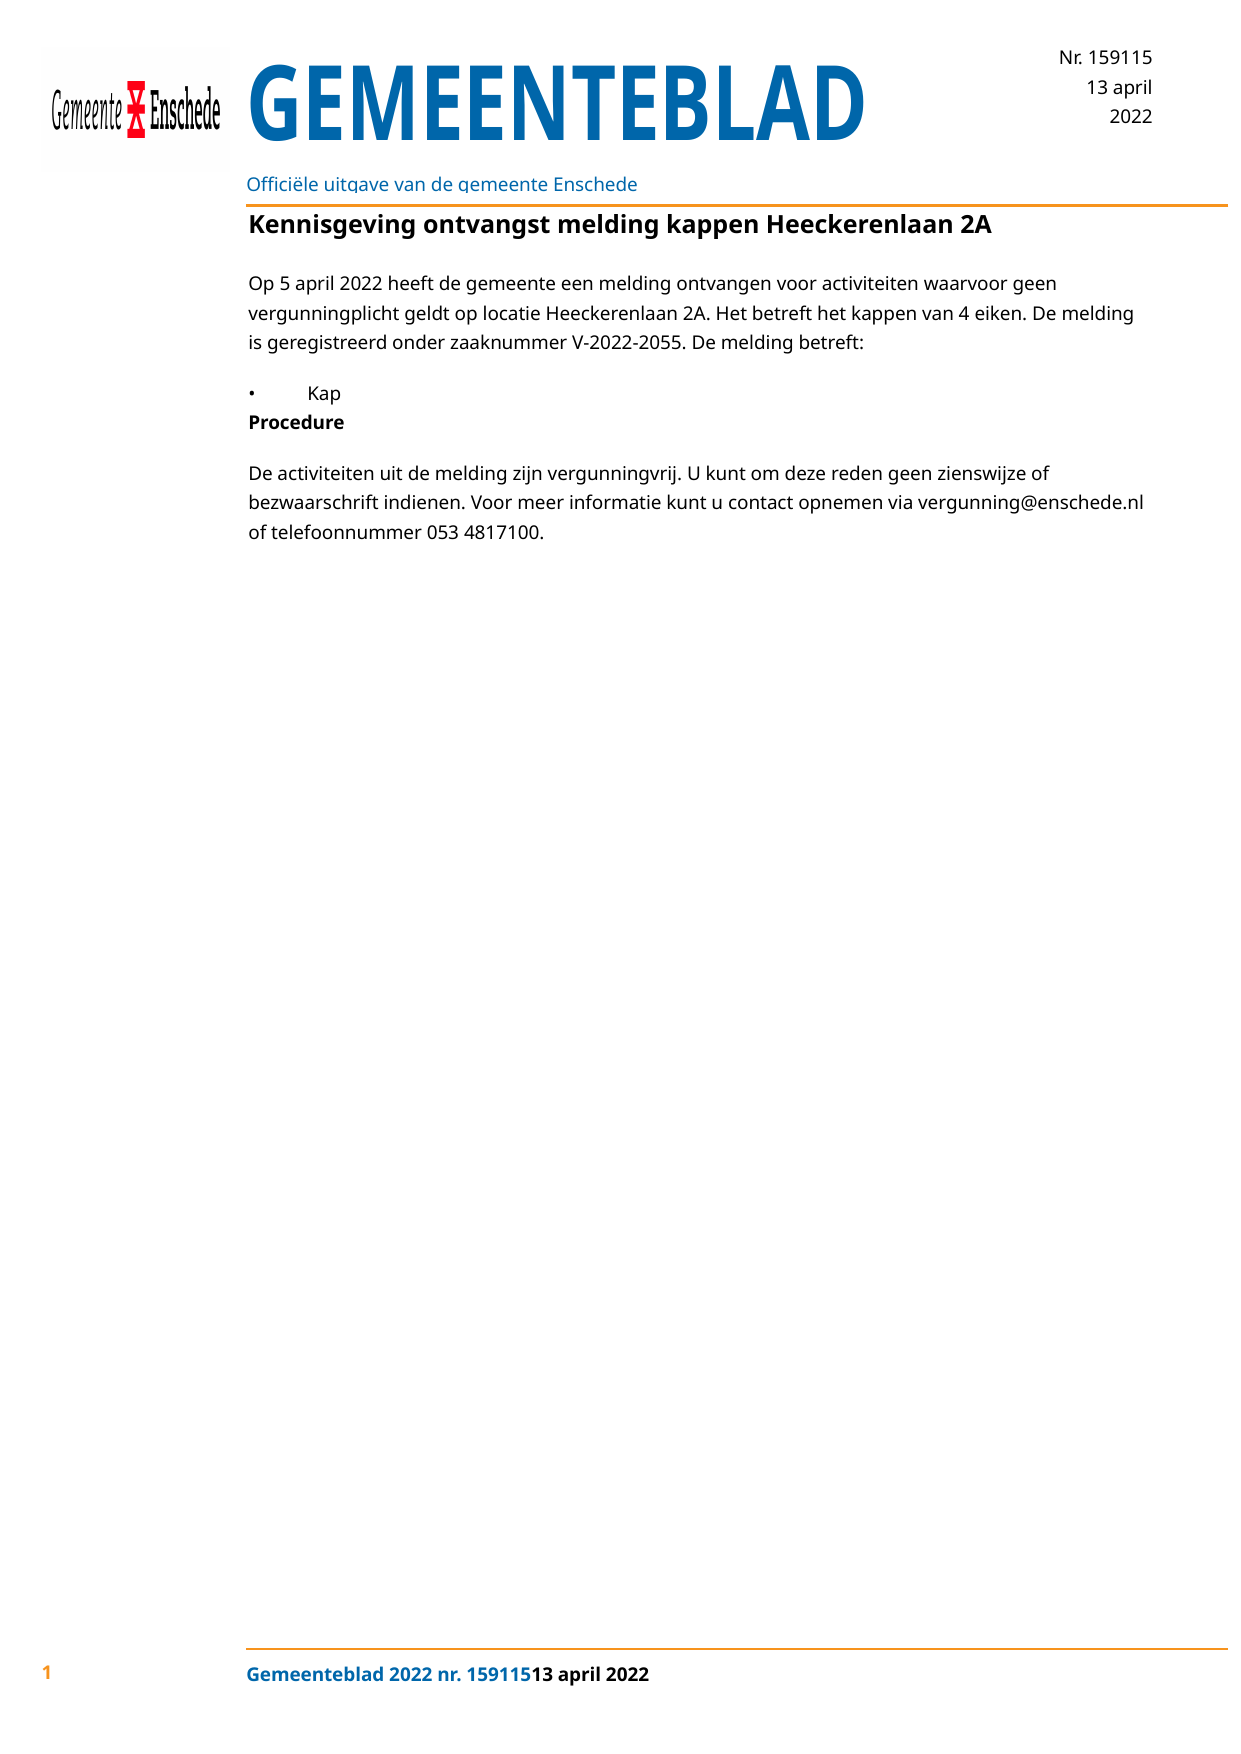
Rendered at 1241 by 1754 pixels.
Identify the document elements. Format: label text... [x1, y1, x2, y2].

text De activiteiten uit de melding zijn vergunningvrij. U kunt om deze reden geen zienswijze of bezwaarschrift indienen. Voor meer informatie kunt u contact opnemen via vergunning@enschede.nl of telefoonnummer 053 4817100. [248, 460, 1152, 545]
picture [41, 47, 231, 172]
text Procedure [248, 409, 1152, 435]
text Op 5 april 2022 heeft de gemeente een melding ontvangen voor activiteiten waarvoor geen vergunningplicht geldt op locatie Heeckerenlaan 2A. Het betreft het kappen van 4 eiken. De melding is geregistreerd onder zaaknummer V-2022-2055. De melding betreft: [248, 270, 1152, 355]
text Kennisgeving ontvangst melding kappen Heeckerenlaan 2A [248, 207, 1152, 241]
list Kap [248, 380, 1152, 406]
